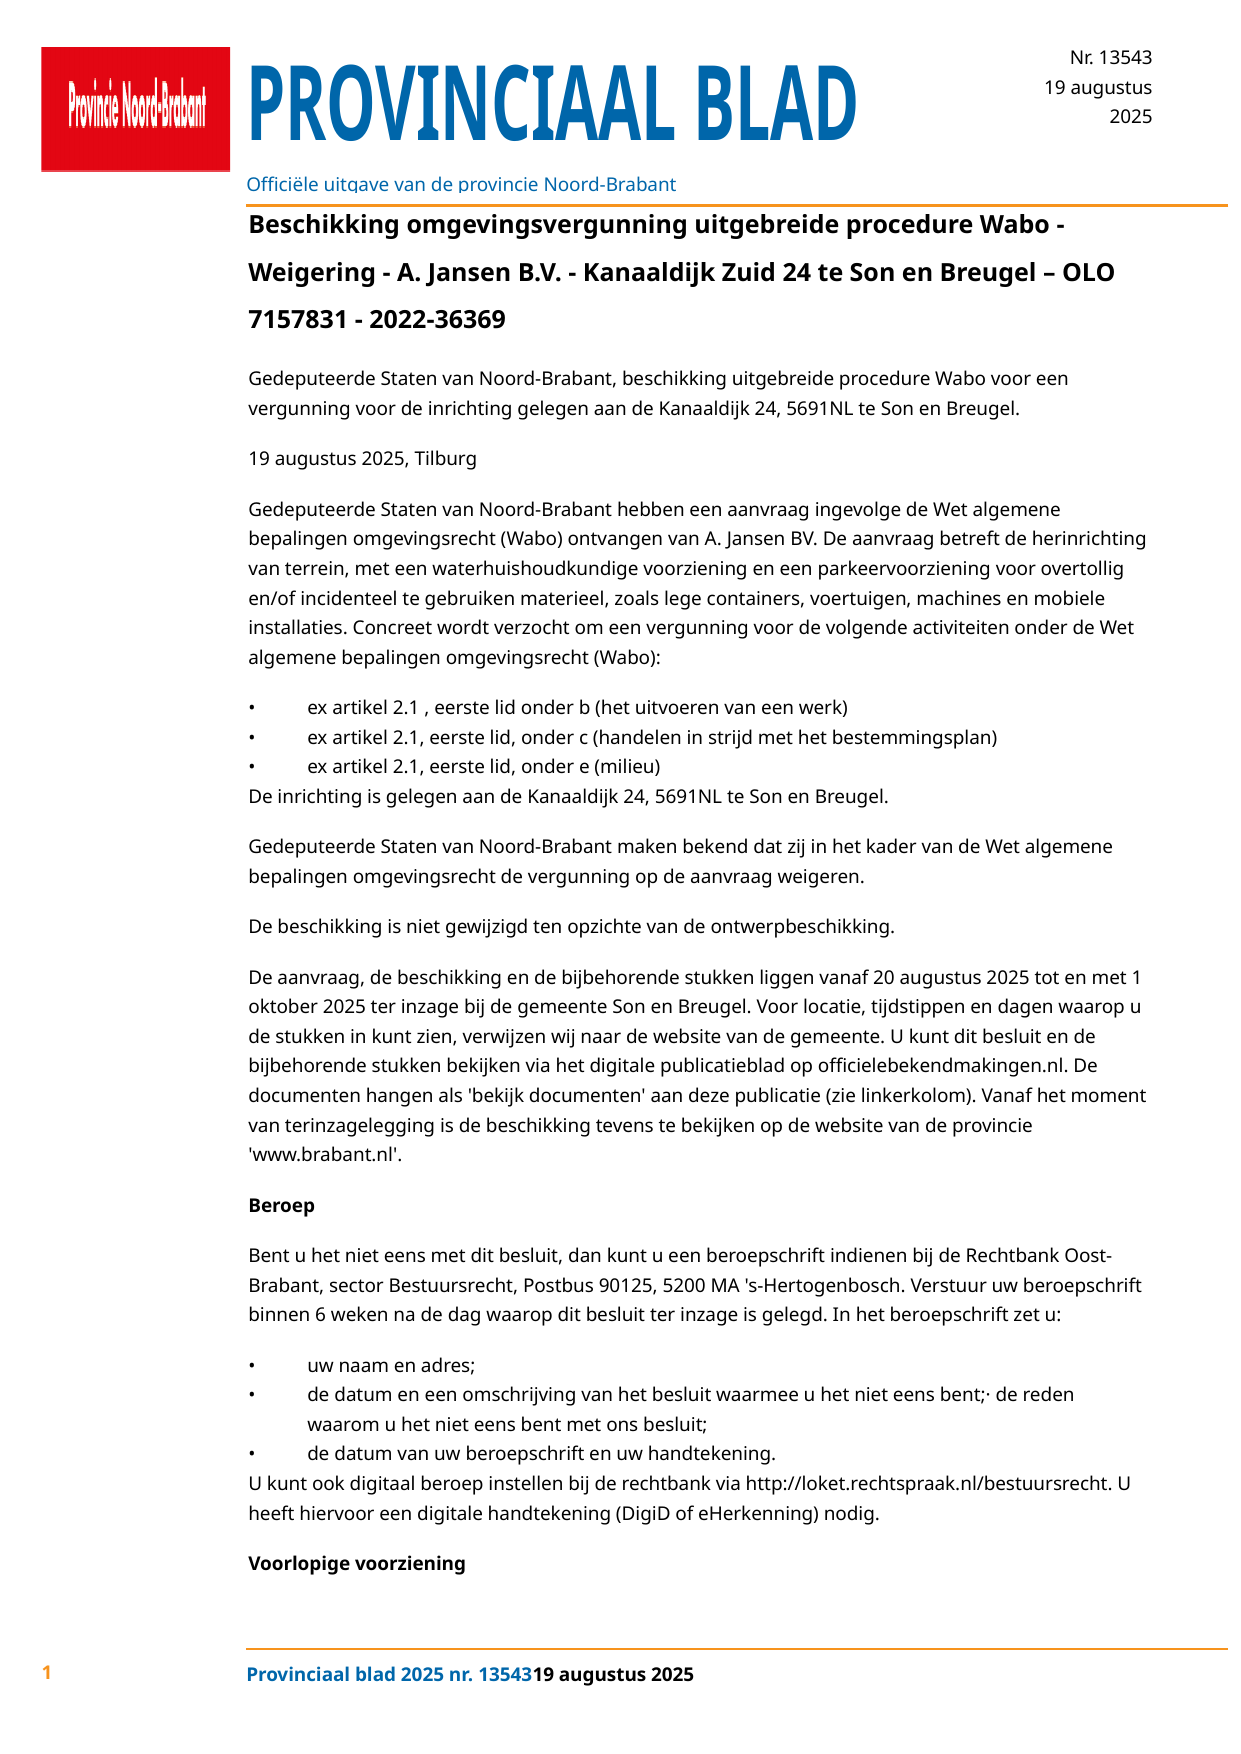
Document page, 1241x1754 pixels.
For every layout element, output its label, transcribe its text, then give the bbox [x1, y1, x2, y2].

text Gedeputeerde Staten van Noord-Brabant maken bekend dat zij in het kader van de Wet algemene bepalingen omgevingsrecht de vergunning op de aanvraag weigeren. [248, 833, 1152, 889]
list de datum en een omschrijving van het besluit waarmee u het niet eens bent;· de reden waarom u het niet eens bent met ons besluit; [248, 1381, 1152, 1437]
text Beroep [248, 1192, 1152, 1217]
text Gedeputeerde Staten van Noord-Brabant, beschikking uitgebreide procedure Wabo voor een vergunning voor de inrichting gelegen aan de Kanaaldijk 24, 5691NL te Son en Breugel. [248, 366, 1152, 421]
list ex artikel 2.1, eerste lid, onder e (milieu) [248, 753, 1152, 779]
list ex artikel 2.1 , eerste lid onder b (het uitvoeren van een werk) [248, 694, 1152, 720]
picture [41, 47, 231, 172]
text Beschikking omgevingsvergunning uitgebreide procedure Wabo - Weigering - A. Jansen B.V. - Kanaaldijk Zuid 24 te Son en Breugel – OLO 7157831 - 2022-36369 [248, 207, 1152, 336]
text Bent u het niet eens met dit besluit, dan kunt u een beroepschrift indienen bij de Rechtbank Oost-Brabant, sector Bestuursrecht, Postbus 90125, 5200 MA 's-Hertogenbosch. Verstuur uw beroepschrift binnen 6 weken na de dag waarop dit besluit ter inzage is gelegd. In het beroepschrift zet u: [248, 1242, 1152, 1327]
text De beschikking is niet gewijzigd ten opzichte van de ontwerpbeschikking. [248, 913, 1152, 939]
list de datum van uw beroepschrift en uw handtekening. [248, 1441, 1152, 1466]
text U kunt ook digitaal beroep instellen bij de rechtbank via http://loket.rechtspraak.nl/bestuursrecht. U heeft hiervoor een digitale handtekening (DigiD of eHerkenning) nodig. [248, 1470, 1152, 1525]
text De inrichting is gelegen aan de Kanaaldijk 24, 5691NL te Son en Breugel. [248, 783, 1152, 809]
text Gedeputeerde Staten van Noord-Brabant hebben een aanvraag ingevolge de Wet algemene bepalingen omgevingsrecht (Wabo) ontvangen van A. Jansen BV. De aanvraag betreft de herinrichting van terrein, met een waterhuishoudkundige voorziening en een parkeervoorziening voor overtollig en/of incidenteel te gebruiken materieel, zoals lege containers, voertuigen, machines en mobiele installaties. Concreet wordt verzocht om een vergunning voor de volgende activiteiten onder de Wet algemene bepalingen omgevingsrecht (Wabo): [248, 496, 1152, 669]
text 19 augustus 2025, Tilburg [248, 446, 1152, 471]
text Voorlopige voorziening [248, 1550, 1152, 1576]
list uw naam en adres; [248, 1352, 1152, 1377]
list ex artikel 2.1, eerste lid, onder c (handelen in strijd met het bestemmingsplan) [248, 724, 1152, 749]
text De aanvraag, de beschikking en de bijbehorende stukken liggen vanaf 20 augustus 2025 tot en met 1 oktober 2025 ter inzage bij de gemeente Son en Breugel. Voor locatie, tijdstippen en dagen waarop u de stukken in kunt zien, verwijzen wij naar de website van de gemeente. U kunt dit besluit en de bijbehorende stukken bekijken via het digitale publicatieblad op officielebekendmakingen.nl. De documenten hangen als 'bekijk documenten' aan deze publicatie (zie linkerkolom). Vanaf het moment van terinzagelegging is de beschikking tevens te bekijken op de website van de provincie 'www.brabant.nl'. [248, 964, 1152, 1167]
